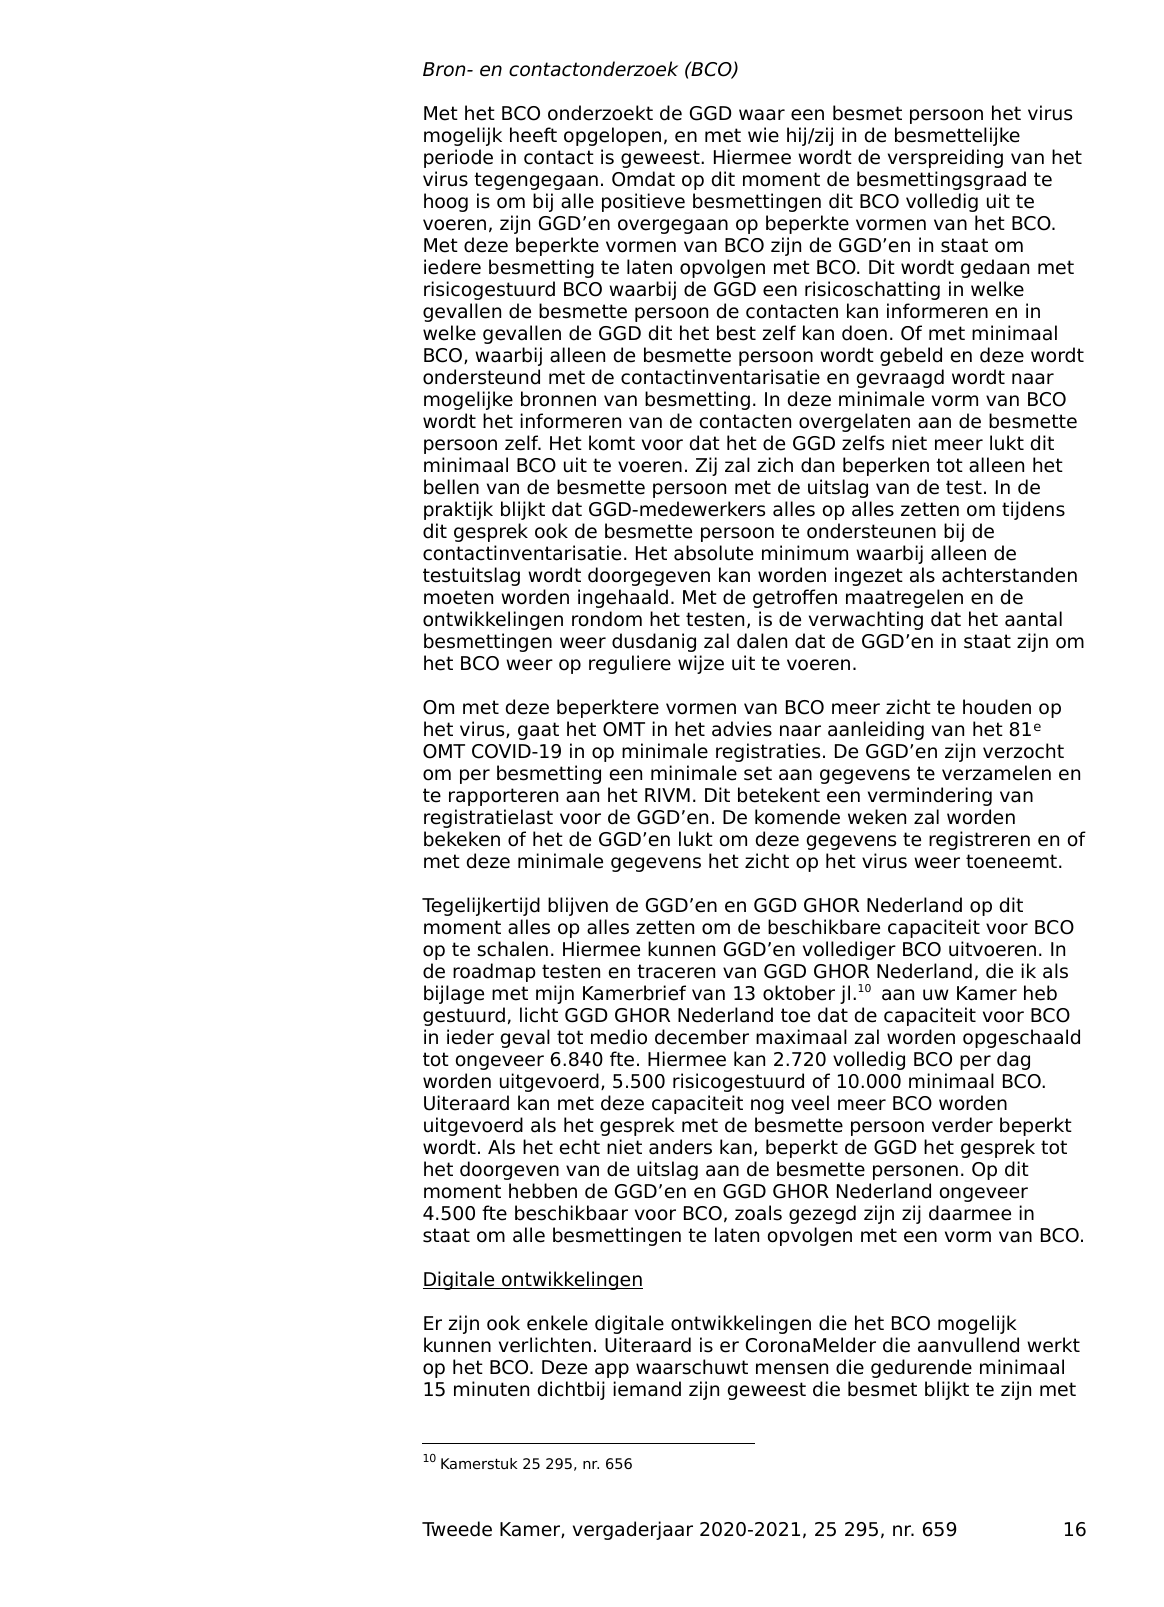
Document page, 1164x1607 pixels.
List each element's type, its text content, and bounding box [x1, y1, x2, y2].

text Tegelijkertijd blijven de GGD’en en GGD GHOR Nederland op dit moment alles op alles zetten om de beschikbare capaciteit voor BCO op te schalen. Hiermee kunnen GGD’en vollediger BCO uitvoeren. In de roadmap testen en traceren van GGD GHOR Nederland, die ik als bijlage met mijn Kamerbrief van 13 oktober jl. aan uw Kamer heb gestuurd, licht GGD GHOR Nederland toe dat de capaciteit voor BCO in ieder geval tot medio december maximaal zal worden opgeschaald tot ongeveer 6.840 fte. Hiermee kan 2.720 volledig BCO per dag worden uitgevoerd, 5.500 risicogestuurd of 10.000 minimaal BCO. Uiteraard kan met deze capaciteit nog veel meer BCO worden uitgevoerd als het gesprek met de besmette persoon verder beperkt wordt. Als het echt niet anders kan, beperkt de GGD het gesprek tot het doorgeven van de uitslag aan de besmette personen. Op dit moment hebben de GGD’en en GGD GHOR Nederland ongeveer 4.500 fte beschikbaar voor BCO, zoals gezegd zijn zij daarmee in staat om alle besmettingen te laten opvolgen met een vorm van BCO. [422, 895, 1087, 1247]
subtitle Digitale ontwikkelingen [422, 1269, 1087, 1291]
text Kamerstuk 25 295, nr. 656 [422, 1452, 1087, 1474]
subtitle Bron- en contactonderzoek (BCO) [422, 59, 1087, 81]
text Om met deze beperktere vormen van BCO meer zicht te houden op het virus, gaat het OMT in het advies naar aanleiding van het 81e OMT COVID-19 in op minimale registraties. De GGD’en zijn verzocht om per besmetting een minimale set aan gegevens te verzamelen en te rapporteren aan het RIVM. Dit betekent een vermindering van registratielast voor de GGD’en. De komende weken zal worden bekeken of het de GGD’en lukt om deze gegevens te registreren en of met deze minimale gegevens het zicht op het virus weer toeneemt. [422, 697, 1087, 873]
text Er zijn ook enkele digitale ontwikkelingen die het BCO mogelijk kunnen verlichten. Uiteraard is er CoronaMelder die aanvullend werkt op het BCO. Deze app waarschuwt mensen die gedurende minimaal 15 minuten dichtbij iemand zijn geweest die besmet blijkt te zijn met [422, 1313, 1087, 1401]
text Met het BCO onderzoekt de GGD waar een besmet persoon het virus mogelijk heeft opgelopen, en met wie hij/zij in de besmettelijke periode in contact is geweest. Hiermee wordt de verspreiding van het virus tegengegaan. Omdat op dit moment de besmettingsgraad te hoog is om bij alle positieve besmettingen dit BCO volledig uit te voeren, zijn GGD’en overgegaan op beperkte vormen van het BCO. Met deze beperkte vormen van BCO zijn de GGD’en in staat om iedere besmetting te laten opvolgen met BCO. Dit wordt gedaan met risicogestuurd BCO waarbij de GGD een risicoschatting in welke gevallen de besmette persoon de contacten kan informeren en in welke gevallen de GGD dit het best zelf kan doen. Of met minimaal BCO, waarbij alleen de besmette persoon wordt gebeld en deze wordt ondersteund met de contactinventarisatie en gevraagd wordt naar mogelijke bronnen van besmetting. In deze minimale vorm van BCO wordt het informeren van de contacten overgelaten aan de besmette persoon zelf. Het komt voor dat het de GGD zelfs niet meer lukt dit minimaal BCO uit te voeren. Zij zal zich dan beperken tot alleen het bellen van de besmette persoon met de uitslag van de test. In de praktijk blijkt dat GGD-medewerkers alles op alles zetten om tijdens dit gesprek ook de besmette persoon te ondersteunen bij de contactinventarisatie. Het absolute minimum waarbij alleen de testuitslag wordt doorgegeven kan worden ingezet als achterstanden moeten worden ingehaald. Met de getroffen maatregelen en de ontwikkelingen rondom het testen, is de verwachting dat het aantal besmettingen weer dusdanig zal dalen dat de GGD’en in staat zijn om het BCO weer op reguliere wijze uit te voeren. [422, 103, 1087, 675]
